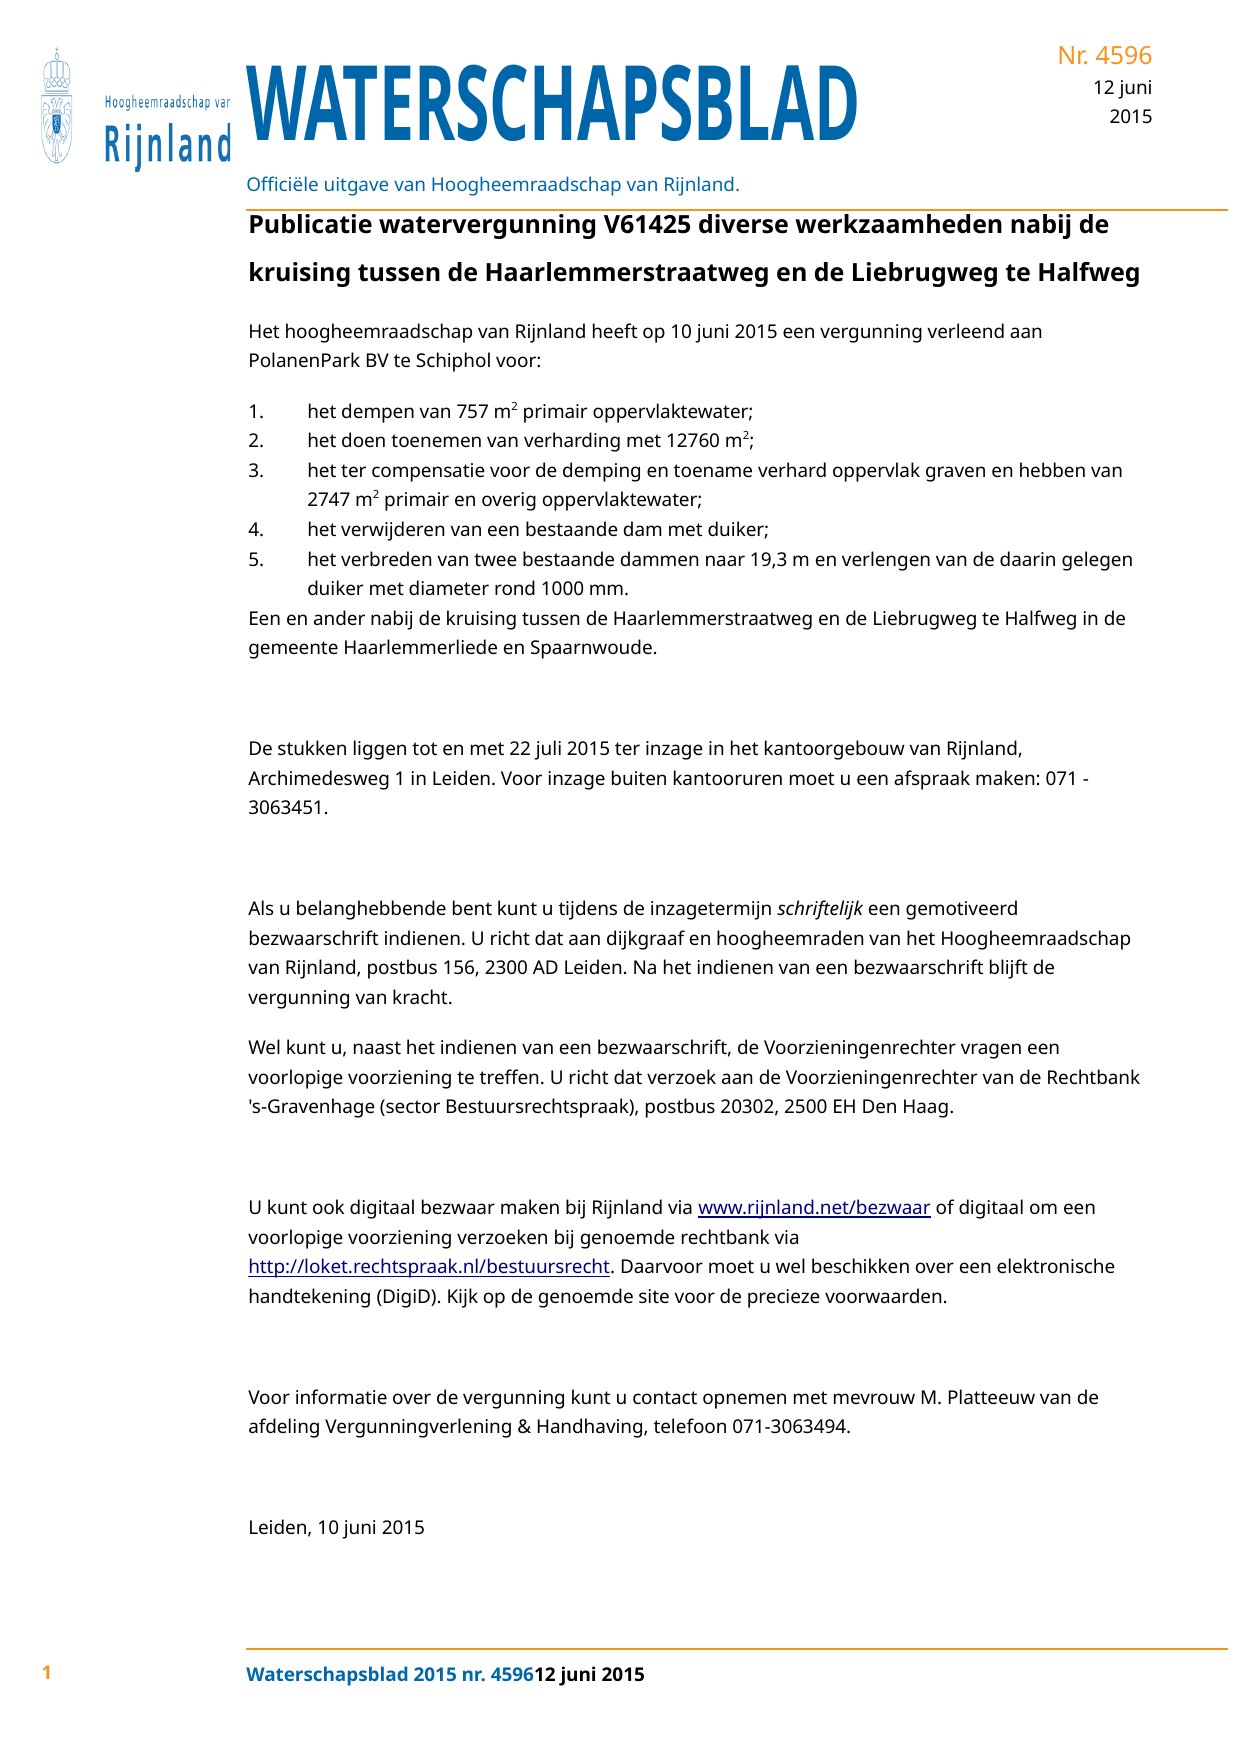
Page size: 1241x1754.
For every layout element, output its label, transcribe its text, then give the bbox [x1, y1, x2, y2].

text De stukken liggen tot en met 22 juli 2015 ter inzage in het kantoorgebouw van Rijnland, Archimedesweg 1 in Leiden. Voor inzage buiten kantooruren moet u een afspraak maken: 071 - 3063451. [248, 735, 1152, 820]
text Publicatie watervergunning V61425 diverse werkzaamheden nabij de kruising tussen de Haarlemmerstraatweg en de Liebrugweg te Halfweg [248, 211, 1152, 288]
text Voor informatie over de vergunning kunt u contact opnemen met mevrouw M. Platteeuw van de afdeling Vergunningverlening & Handhaving, telefoon 071-3063494. [248, 1384, 1152, 1439]
picture [41, 47, 231, 172]
list het verwijderen van een bestaande dam met duiker; [248, 516, 1152, 542]
list het ter compensatie voor de demping en toename verhard oppervlak graven en hebben van 2747 m2 primair en overig oppervlaktewater; [248, 457, 1152, 512]
text Leiden, 10 juni 2015 [248, 1514, 1152, 1540]
list het dempen van 757 m2 primair oppervlaktewater; [248, 398, 1152, 424]
text Een en ander nabij de kruising tussen de Haarlemmerstraatweg en de Liebrugweg te Halfweg in de gemeente Haarlemmerliede en Spaarnwoude. [248, 605, 1152, 660]
list het doen toenemen van verharding met 12760 m2; [248, 427, 1152, 453]
text Het hoogheemraadschap van Rijnland heeft op 10 juni 2015 een vergunning verleend aan PolanenPark BV te Schiphol voor: [248, 318, 1152, 373]
text Wel kunt u, naast het indienen van een bezwaarschrift, de Voorzieningenrechter vragen een voorlopige voorziening te treffen. U richt dat verzoek aan de Voorzieningenrechter van de Rechtbank 's-Gravenhage (sector Bestuursrechtspraak), postbus 20302, 2500 EH Den Haag. [248, 1034, 1152, 1119]
text Als u belanghebbende bent kunt u tijdens de inzagetermijn schriftelijk een gemotiveerd bezwaarschrift indienen. U richt dat aan dijkgraaf en hoogheemraden van het Hoogheemraadschap van Rijnland, postbus 156, 2300 AD Leiden. Na het indienen van een bezwaarschrift blijft de vergunning van kracht. [248, 895, 1152, 1010]
list het verbreden van twee bestaande dammen naar 19,3 m en verlengen van de daarin gelegen duiker met diameter rond 1000 mm. [248, 546, 1152, 601]
text U kunt ook digitaal bezwaar maken bij Rijnland via www.rijnland.net/bezwaar of digitaal om een voorlopige voorziening verzoeken bij genoemde rechtbank via http://loket.rechtspraak.nl/bestuursrecht. Daarvoor moet u wel beschikken over een elektronische handtekening (DigiD). Kijk op de genoemde site voor de precieze voorwaarden. [248, 1194, 1152, 1309]
